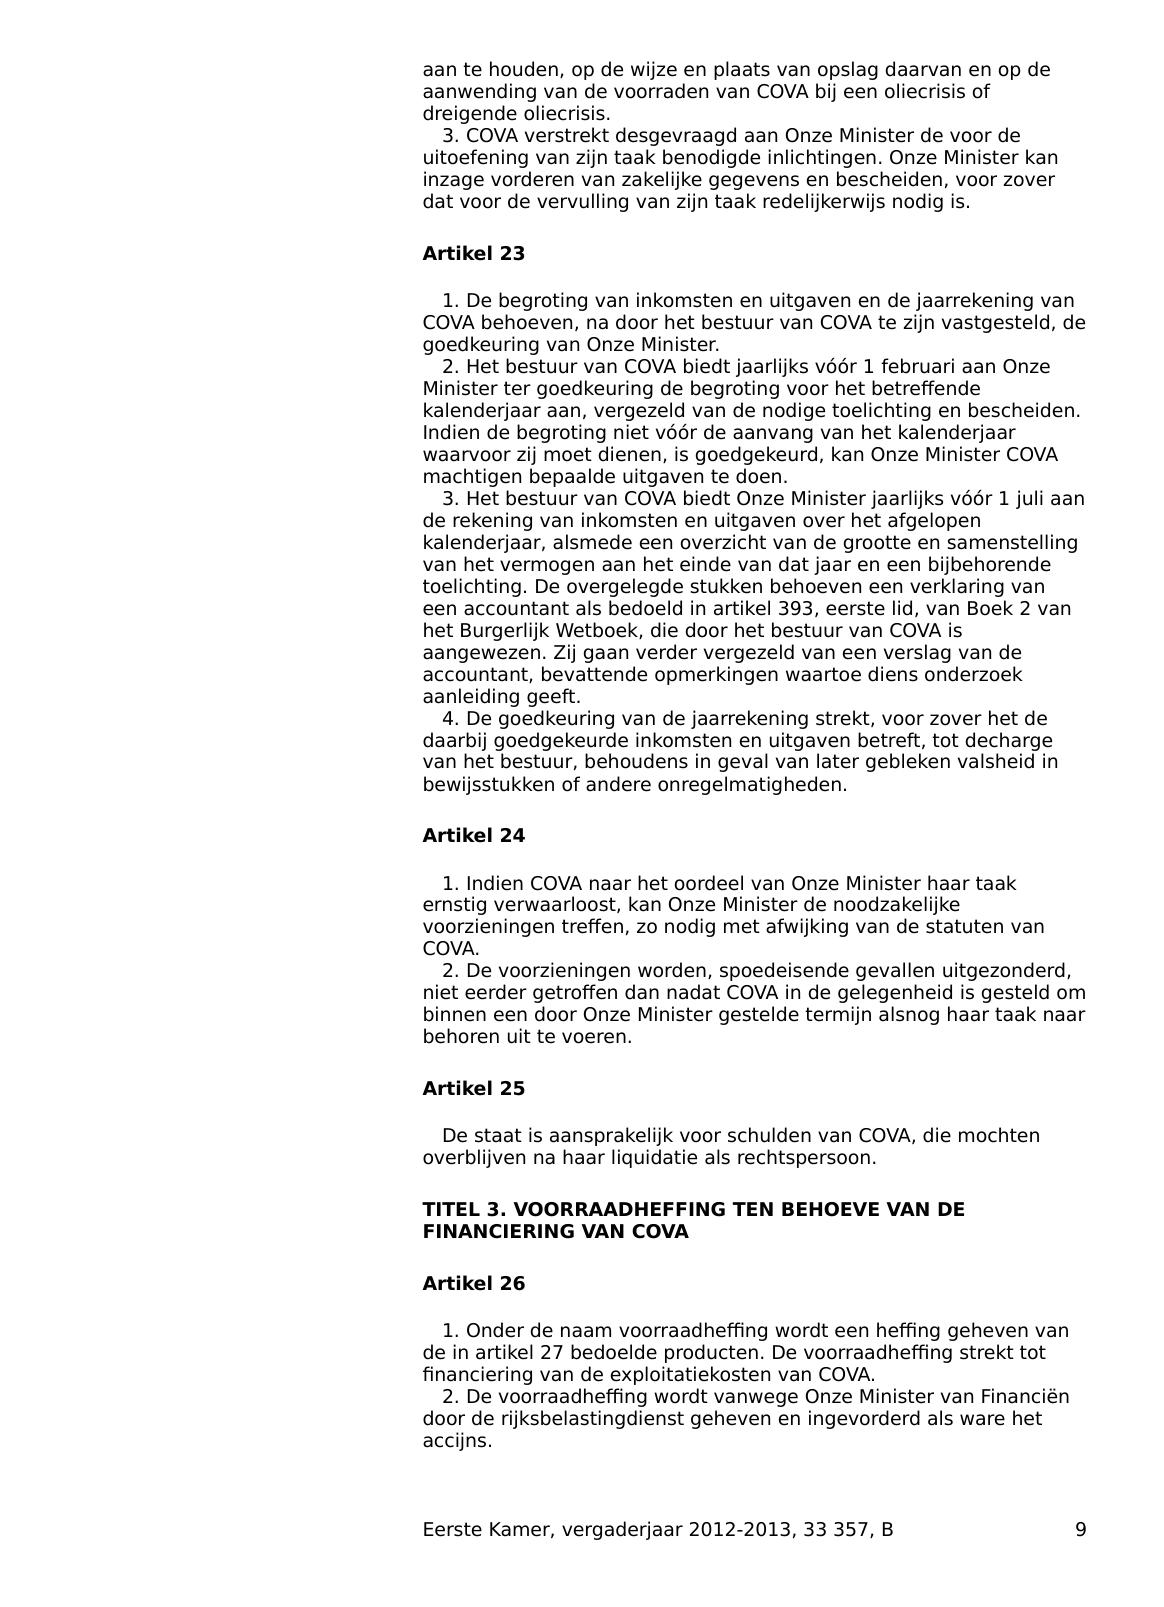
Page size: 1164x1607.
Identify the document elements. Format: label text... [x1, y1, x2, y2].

text 1. Indien COVA naar het oordeel van Onze Minister haar taak ernstig verwaarloost, kan Onze Minister de noodzakelijke voorzieningen treffen, zo nodig met afwijking van de statuten van COVA. [422, 872, 1087, 960]
text 1. De begroting van inkomsten en uitgaven en de jaarrekening van COVA behoeven, na door het bestuur van COVA te zijn vastgesteld, de goedkeuring van Onze Minister. [422, 290, 1087, 356]
subtitle Artikel 23 [422, 243, 1087, 265]
text 1. Onder de naam voorraadheffing wordt een heffing geheven van de in artikel 27 bedoelde producten. De voorraadheffing strekt tot financiering van de exploitatiekosten van COVA. [422, 1320, 1087, 1386]
text 3. Het bestuur van COVA biedt Onze Minister jaarlijks vóór 1 juli aan de rekening van inkomsten en uitgaven over het afgelopen kalenderjaar, alsmede een overzicht van de grootte en samenstelling van het vermogen aan het einde van dat jaar en een bijbehorende toelichting. De overgelegde stukken behoeven een verklaring van een accountant als bedoeld in artikel 393, eerste lid, van Boek 2 van het Burgerlijk Wetboek, die door het bestuur van COVA is aangewezen. Zij gaan verder vergezeld van een verslag van de accountant, bevattende opmerkingen waartoe diens onderzoek aanleiding geeft. [422, 488, 1087, 707]
text aan te houden, op de wijze en plaats van opslag daarvan en op de aanwending van de voorraden van COVA bij een oliecrisis of dreigende oliecrisis. [422, 59, 1087, 125]
subtitle TITEL 3. VOORRAADHEFFING TEN BEHOEVE VAN DE FINANCIERING VAN COVA [422, 1199, 1087, 1243]
subtitle Artikel 25 [422, 1078, 1087, 1100]
subtitle Artikel 24 [422, 825, 1087, 847]
text De staat is aansprakelijk voor schulden van COVA, die mochten overblijven na haar liquidatie als rechtspersoon. [422, 1125, 1087, 1169]
text 2. Het bestuur van COVA biedt jaarlijks vóór 1 februari aan Onze Minister ter goedkeuring de begroting voor het betreffende kalenderjaar aan, vergezeld van de nodige toelichting en bescheiden. Indien de begroting niet vóór de aanvang van het kalenderjaar waarvoor zij moet dienen, is goedgekeurd, kan Onze Minister COVA machtigen bepaalde uitgaven te doen. [422, 356, 1087, 488]
subtitle Artikel 26 [422, 1273, 1087, 1295]
text 3. COVA verstrekt desgevraagd aan Onze Minister de voor de uitoefening van zijn taak benodigde inlichtingen. Onze Minister kan inzage vorderen van zakelijke gegevens en bescheiden, voor zover dat voor de vervulling van zijn taak redelijkerwijs nodig is. [422, 125, 1087, 213]
text 2. De voorraadheffing wordt vanwege Onze Minister van Financiën door de rijksbelastingdienst geheven en ingevorderd als ware het accijns. [422, 1386, 1087, 1452]
text 4. De goedkeuring van de jaarrekening strekt, voor zover het de daarbij goedgekeurde inkomsten en uitgaven betreft, tot decharge van het bestuur, behoudens in geval van later gebleken valsheid in bewijsstukken of andere onregelmatigheden. [422, 707, 1087, 795]
text 2. De voorzieningen worden, spoedeisende gevallen uitgezonderd, niet eerder getroffen dan nadat COVA in de gelegenheid is gesteld om binnen een door Onze Minister gestelde termijn alsnog haar taak naar behoren uit te voeren. [422, 960, 1087, 1048]
